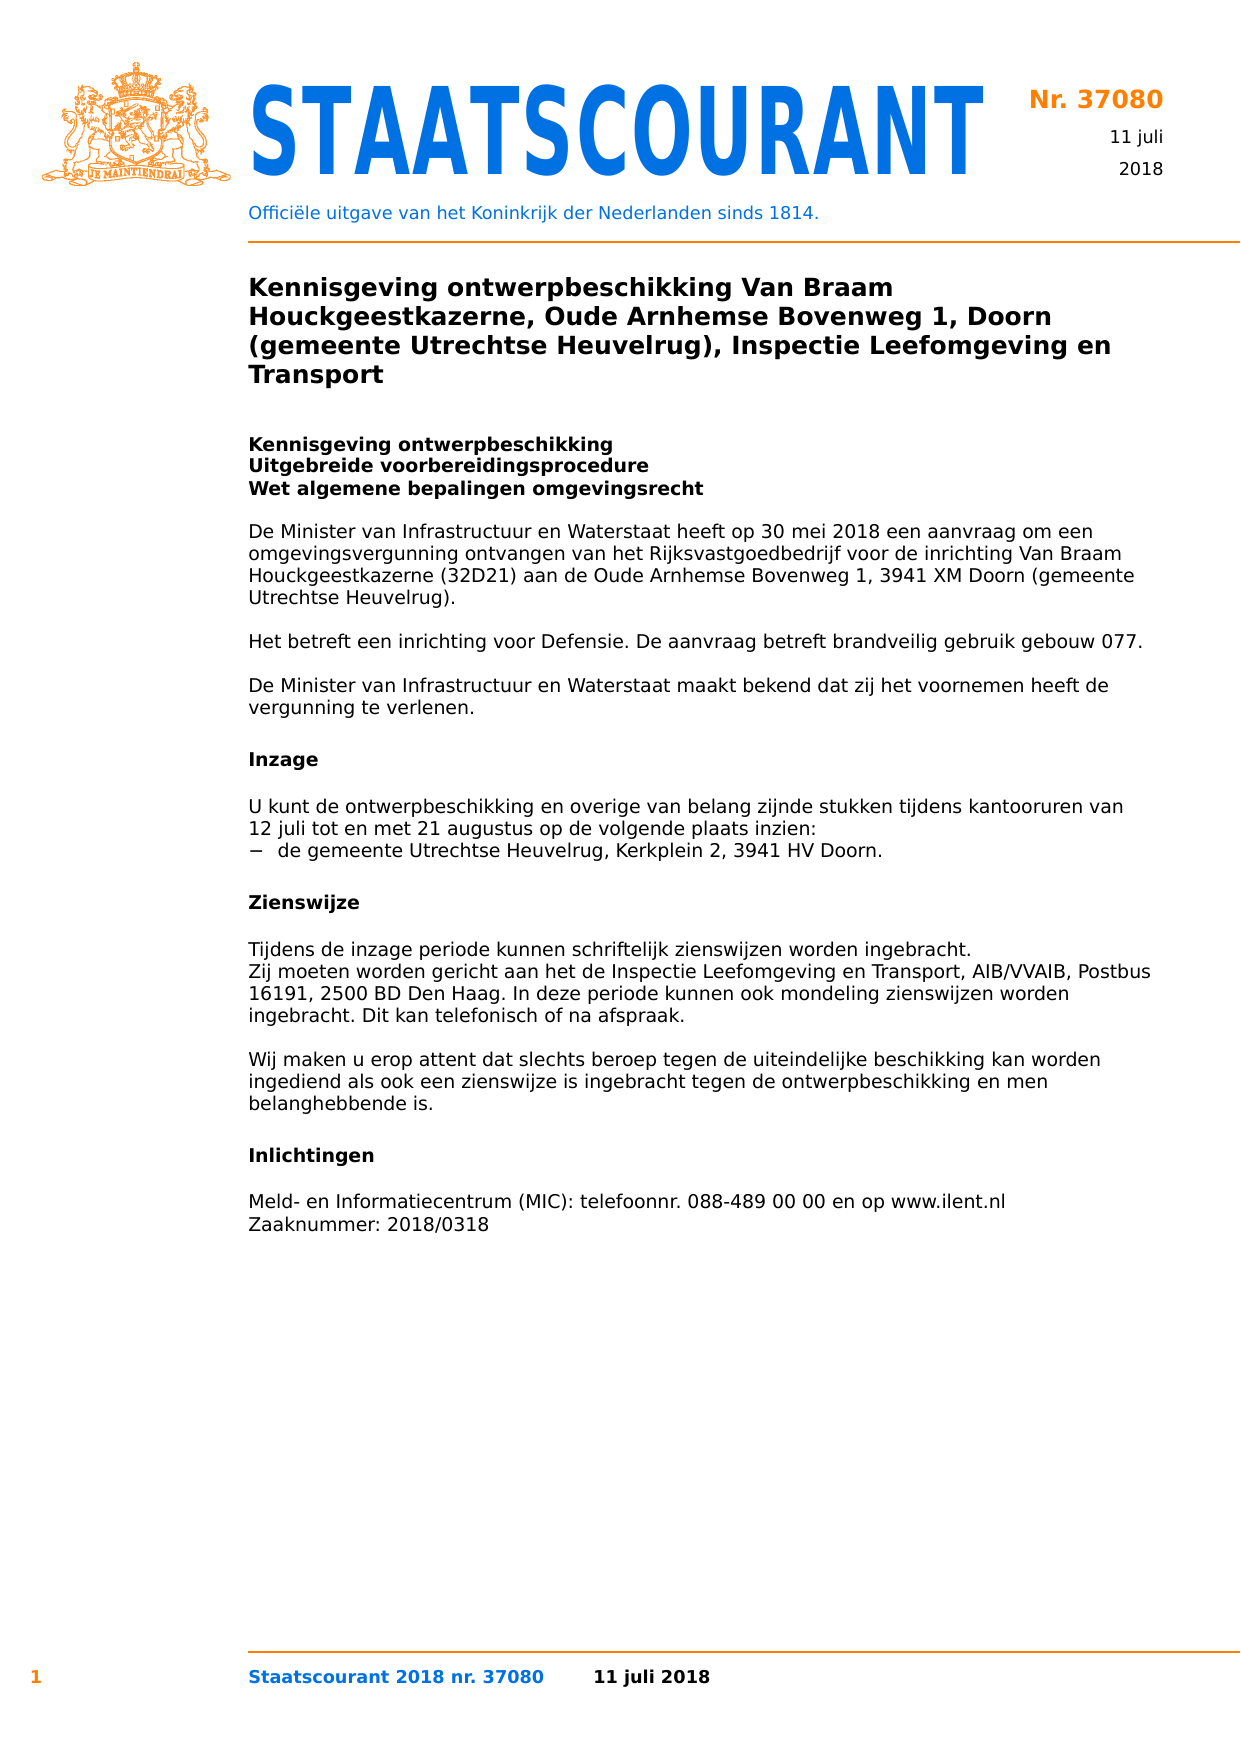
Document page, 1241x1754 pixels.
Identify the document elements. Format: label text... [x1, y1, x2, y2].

subtitle Zienswijze [248, 892, 1163, 914]
text Wij maken u erop attent dat slechts beroep tegen de uiteindelijke beschikking kan worden ingediend als ook een zienswijze is ingebracht tegen de ontwerpbeschikking en men belanghebbende is. [248, 1048, 1163, 1114]
table_header STAATSCOURANT [248, 62, 998, 203]
text U kunt de ontwerpbeschikking en overige van belang zijnde stukken tijdens kantooruren van 12 juli tot en met 21 augustus op de volgende plaats inzien: [248, 796, 1163, 840]
table_header Nr. 37080 [998, 62, 1240, 121]
subtitle Kennisgeving ontwerpbeschikking Van Braam Houckgeestkazerne, Oude Arnhemse Bovenweg 1, Doorn (gemeente Utrechtse Heuvelrug), Inspectie Leefomgeving en Transport [248, 273, 1163, 390]
table_cell 2018 [998, 153, 1240, 203]
text De Minister van Infrastructuur en Waterstaat maakt bekend dat zij het voornemen heeft de vergunning te verlenen. [248, 675, 1163, 719]
text Uitgebreide voorbereidingsprocedure [248, 455, 1163, 477]
table_header [25, 62, 248, 241]
text Meld- en Informatiecentrum (MIC): telefoonnr. 088-489 00 00 en op www.ilent.nl [248, 1191, 1163, 1213]
text Het betreft een inrichting voor Defensie. De aanvraag betreft brandveilig gebruik gebouw 077. [248, 631, 1163, 653]
picture [41, 62, 231, 186]
text Zij moeten worden gericht aan het de Inspectie Leefomgeving en Transport, AIB/VVAIB, Postbus 16191, 2500 BD Den Haag. In deze periode kunnen ook mondeling zienswijzen worden ingebracht. Dit kan telefonisch of na afspraak. [248, 961, 1163, 1027]
text − de gemeente Utrechtse Heuvelrug, Kerkplein 2, 3941 HV Doorn. [248, 840, 1163, 862]
text Zaaknummer: 2018/0318 [248, 1213, 1163, 1235]
table_cell Officiële uitgave van het Koninkrijk der Nederlanden sinds 1814. [248, 203, 1240, 241]
text De Minister van Infrastructuur en Waterstaat heeft op 30 mei 2018 een aanvraag om een omgevingsvergunning ontvangen van het Rijksvastgoedbedrijf voor de inrichting Van Braam Houckgeestkazerne (32D21) aan de Oude Arnhemse Bovenweg 1, 3941 XM Doorn (gemeente Utrechtse Heuvelrug). [248, 521, 1163, 609]
subtitle Inlichtingen [248, 1144, 1163, 1166]
text Kennisgeving ontwerpbeschikking [248, 433, 1163, 455]
text Wet algemene bepalingen omgevingsrecht [248, 477, 1163, 499]
table_cell 11 juli [998, 121, 1240, 153]
subtitle Inzage [248, 749, 1163, 771]
text Tijdens de inzage periode kunnen schriftelijk zienswijzen worden ingebracht. [248, 939, 1163, 961]
